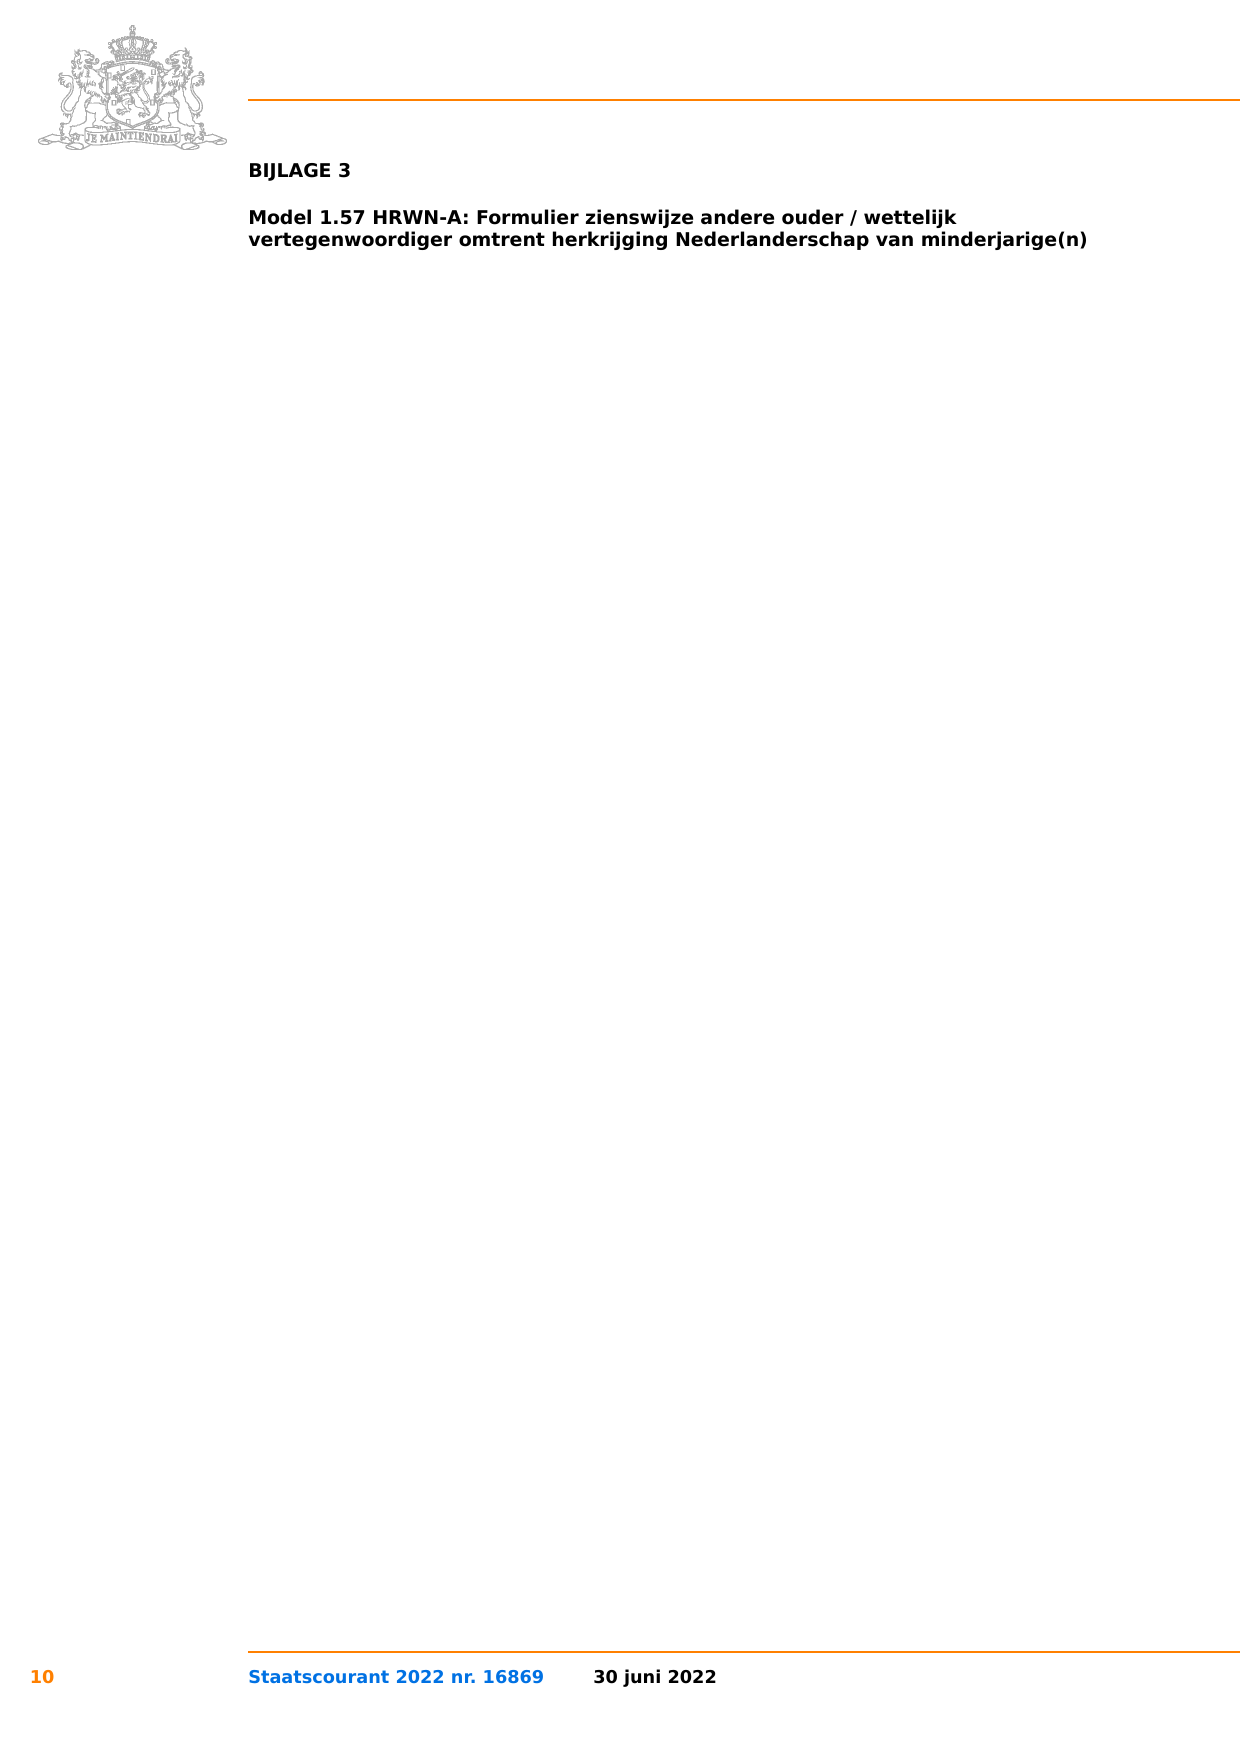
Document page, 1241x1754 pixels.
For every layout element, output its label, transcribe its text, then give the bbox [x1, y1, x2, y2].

picture [38, 25, 227, 150]
text Model 1.57 HRWN-A: Formulier zienswijze andere ouder / wettelijk vertegenwoordiger omtrent herkrijging Nederlanderschap van minderjarige(n) [248, 207, 1163, 251]
subtitle BIJLAGE 3 [248, 160, 1163, 182]
